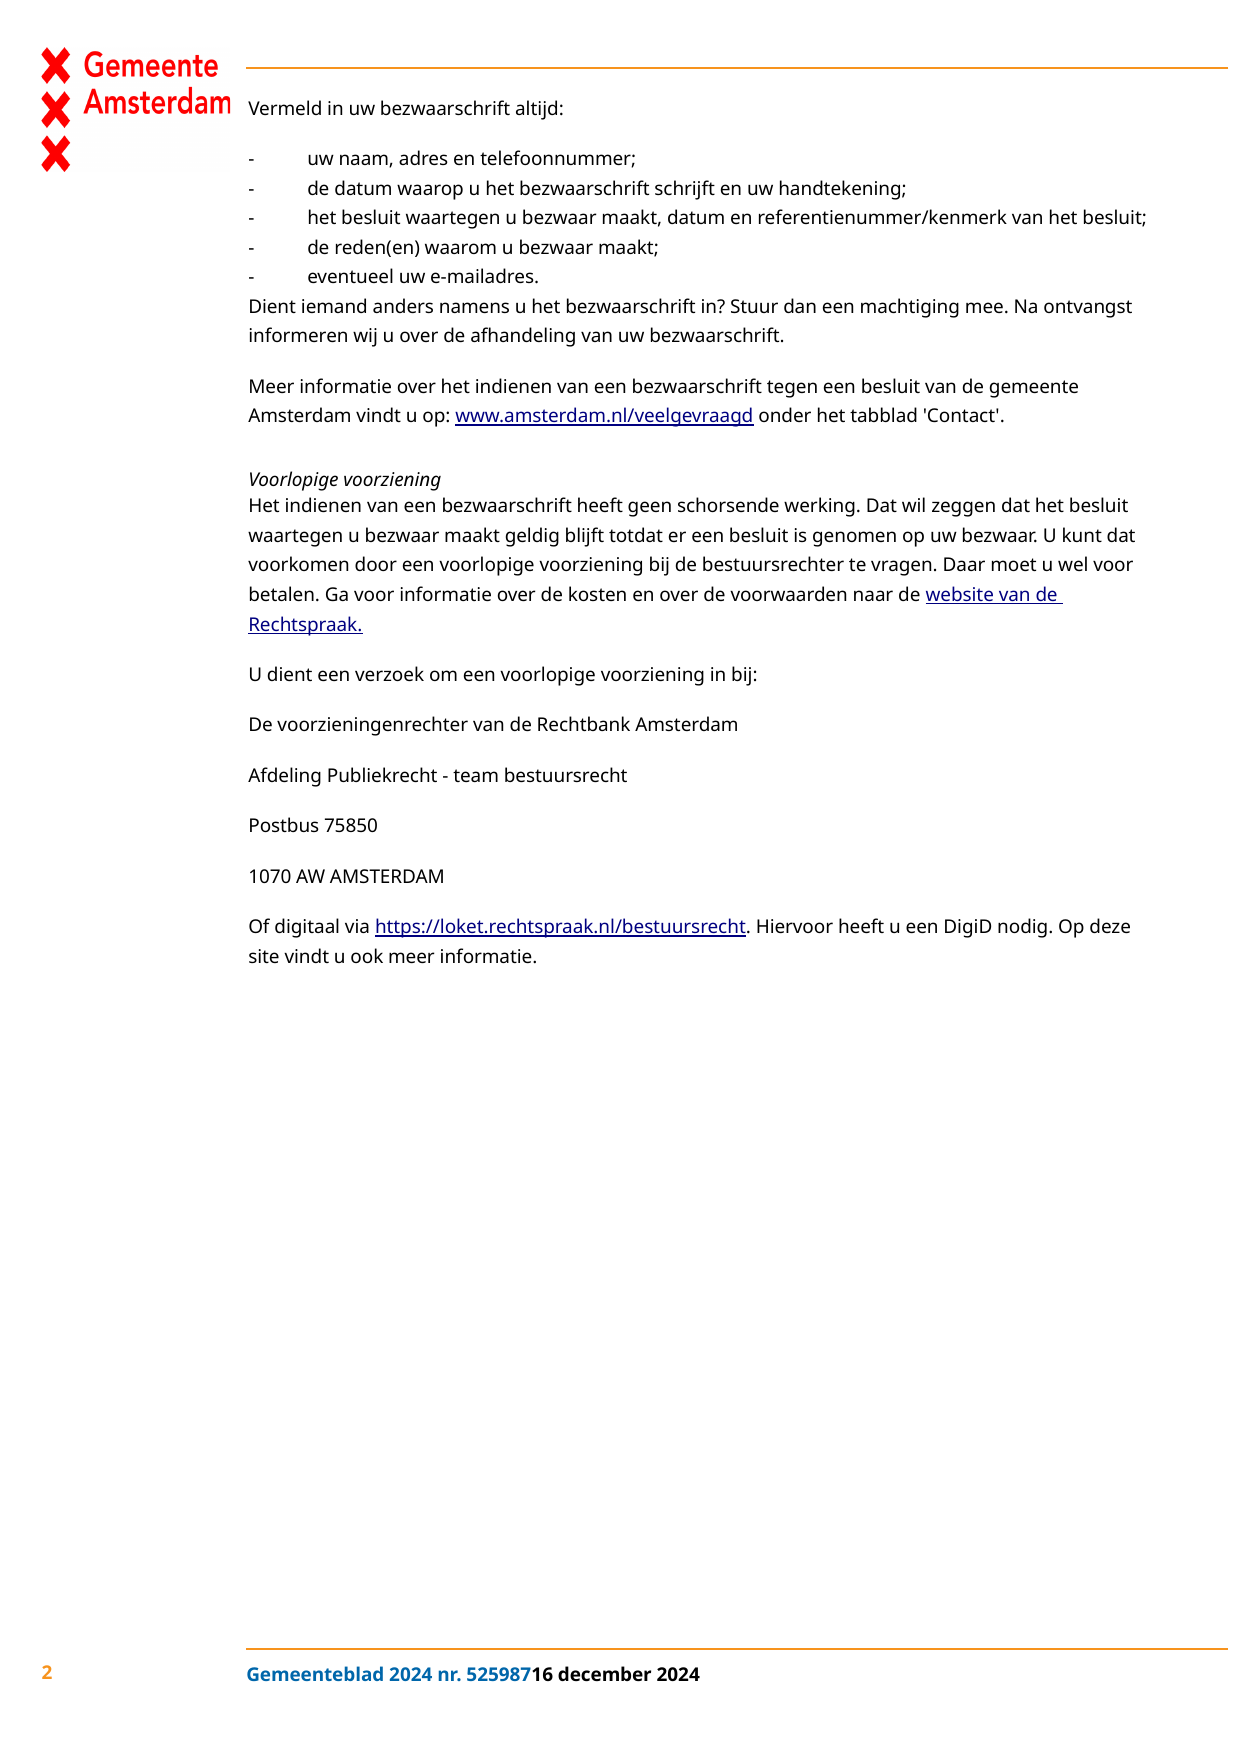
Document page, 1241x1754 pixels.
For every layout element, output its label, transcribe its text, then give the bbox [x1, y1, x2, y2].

text Meer informatie over het indienen van een bezwaarschrift tegen een besluit van de gemeente Amsterdam vindt u op: www.amsterdam.nl/veelgevraagd onder het tabblad 'Contact'. [248, 373, 1152, 428]
text Vermeld in uw bezwaarschrift altijd: [248, 95, 1152, 121]
text Of digitaal via https://loket.rechtspraak.nl/bestuursrecht. Hiervoor heeft u een DigiD nodig. Op deze site vindt u ook meer informatie. [248, 913, 1152, 968]
text Afdeling Publiekrecht - team bestuursrecht [248, 762, 1152, 788]
text Voorlopige voorziening [248, 467, 1152, 492]
list de reden(en) waarom u bezwaar maakt; [248, 234, 1152, 260]
list het besluit waartegen u bezwaar maakt, datum en referentienummer/kenmerk van het besluit; [248, 204, 1152, 230]
text 1070 AW AMSTERDAM [248, 863, 1152, 888]
text Dient iemand anders namens u het bezwaarschrift in? Stuur dan een machtiging mee. Na ontvangst informeren wij u over de afhandeling van uw bezwaarschrift. [248, 293, 1152, 348]
picture [41, 47, 231, 172]
text U dient een verzoek om een voorlopige voorziening in bij: [248, 661, 1152, 687]
list uw naam, adres en telefoonnummer; [248, 145, 1152, 171]
text Postbus 75850 [248, 812, 1152, 838]
list eventueel uw e-mailadres. [248, 263, 1152, 289]
text De voorzieningenrechter van de Rechtbank Amsterdam [248, 712, 1152, 737]
text Het indienen van een bezwaarschrift heeft geen schorsende werking. Dat wil zeggen dat het besluit waartegen u bezwaar maakt geldig blijft totdat er een besluit is genomen op uw bezwaar. U kunt dat voorkomen door een voorlopige voorziening bij de bestuursrechter te vragen. Daar moet u wel voor betalen. Ga voor informatie over de kosten en over de voorwaarden naar de website van de Rechtspraak. [248, 492, 1152, 636]
list de datum waarop u het bezwaarschrift schrijft en uw handtekening; [248, 175, 1152, 201]
